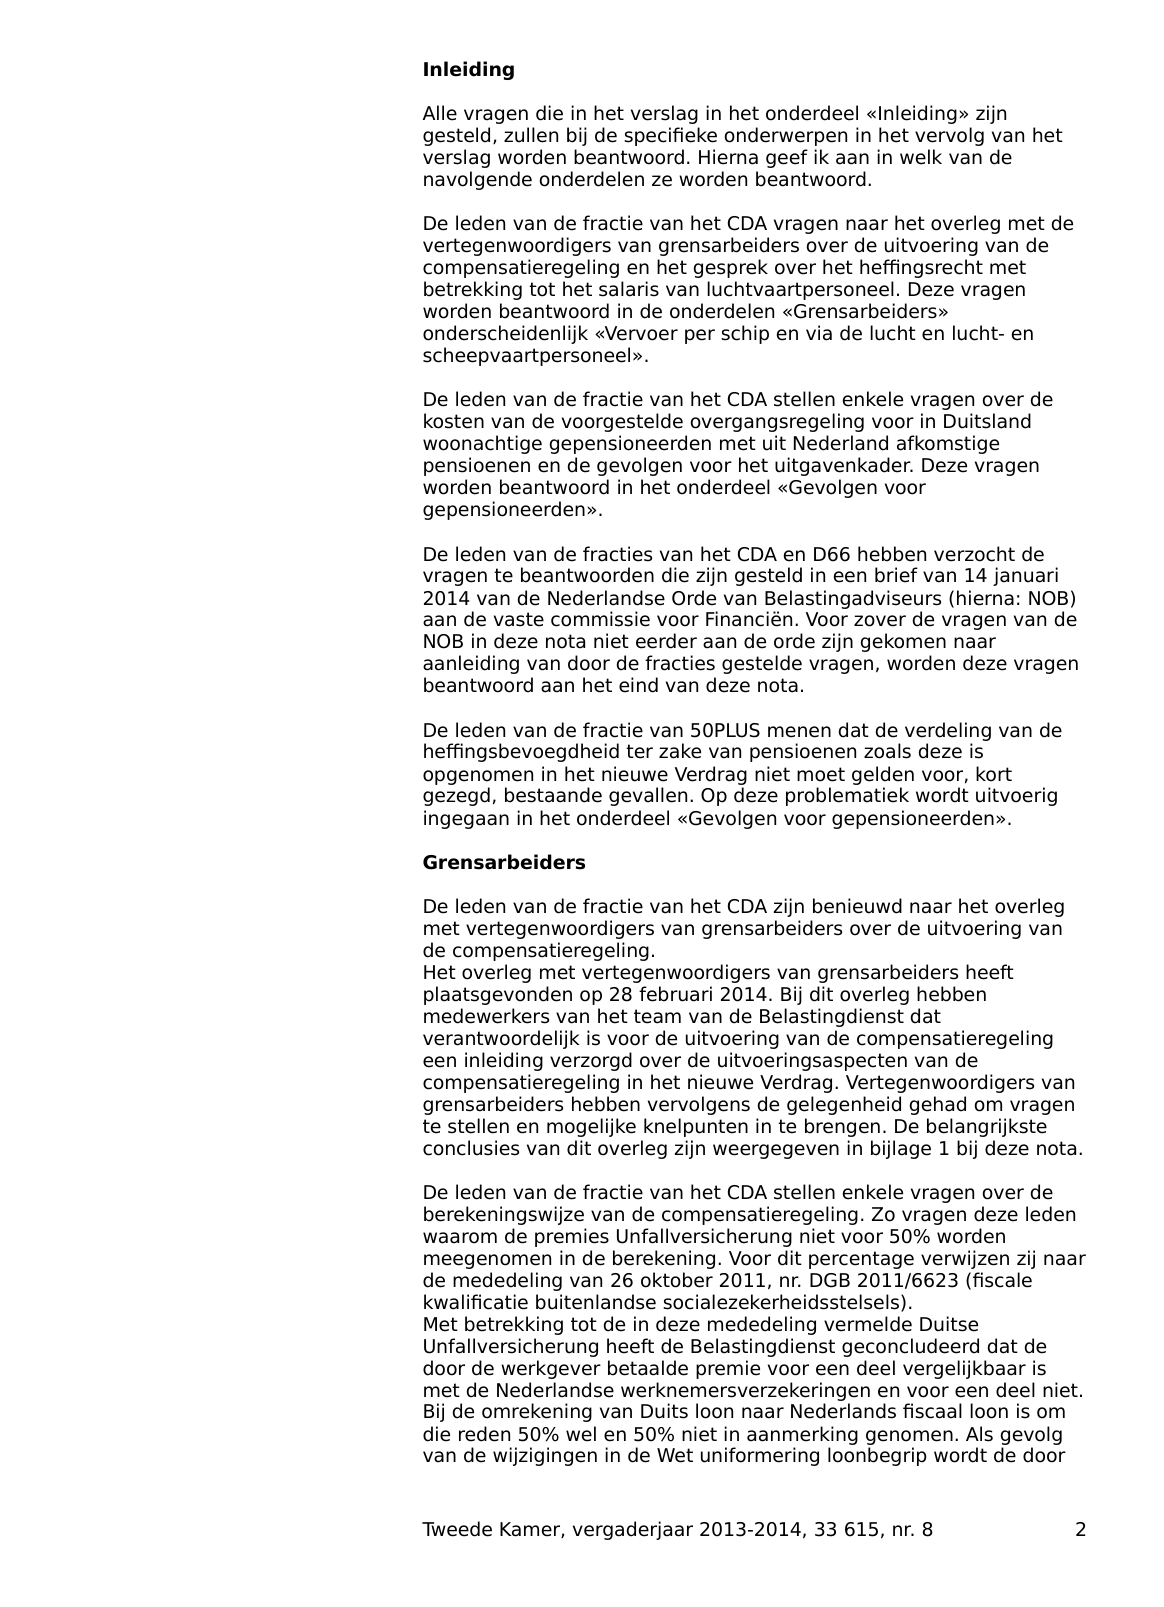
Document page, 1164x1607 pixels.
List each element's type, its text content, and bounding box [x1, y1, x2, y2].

text Met betrekking tot de in deze mededeling vermelde Duitse Unfallversicherung heeft de Belastingdienst geconcludeerd dat de door de werkgever betaalde premie voor een deel vergelijkbaar is met de Nederlandse werknemersverzekeringen en voor een deel niet. Bij de omrekening van Duits loon naar Nederlands fiscaal loon is om die reden 50% wel en 50% niet in aanmerking genomen. Als gevolg van de wijzigingen in de Wet uniformering loonbegrip wordt de door [422, 1313, 1087, 1467]
subtitle Grensarbeiders [422, 852, 1087, 873]
text De leden van de fractie van 50PLUS menen dat de verdeling van de heffingsbevoegdheid ter zake van pensioenen zoals deze is opgenomen in het nieuwe Verdrag niet moet gelden voor, kort gezegd, bestaande gevallen. Op deze problematiek wordt uitvoerig ingegaan in het onderdeel «Gevolgen voor gepensioneerden». [422, 719, 1087, 829]
text De leden van de fractie van het CDA vragen naar het overleg met de vertegenwoordigers van grensarbeiders over de uitvoering van de compensatieregeling en het gesprek over het heffingsrecht met betrekking tot het salaris van luchtvaartpersoneel. Deze vragen worden beantwoord in de onderdelen «Grensarbeiders» onderscheidenlijk «Vervoer per schip en via de lucht en lucht- en scheepvaartpersoneel». [422, 213, 1087, 367]
text Alle vragen die in het verslag in het onderdeel «Inleiding» zijn gesteld, zullen bij de specifieke onderwerpen in het vervolg van het verslag worden beantwoord. Hierna geef ik aan in welk van de navolgende onderdelen ze worden beantwoord. [422, 103, 1087, 191]
subtitle Inleiding [422, 59, 1087, 81]
text De leden van de fracties van het CDA en D66 hebben verzocht de vragen te beantwoorden die zijn gesteld in een brief van 14 januari 2014 van de Nederlandse Orde van Belastingadviseurs (hierna: NOB) aan de vaste commissie voor Financiën. Voor zover de vragen van de NOB in deze nota niet eerder aan de orde zijn gekomen naar aanleiding van door de fracties gestelde vragen, worden deze vragen beantwoord aan het eind van deze nota. [422, 543, 1087, 697]
text De leden van de fractie van het CDA stellen enkele vragen over de berekeningswijze van de compensatieregeling. Zo vragen deze leden waarom de premies Unfallversicherung niet voor 50% worden meegenomen in de berekening. Voor dit percentage verwijzen zij naar de mededeling van 26 oktober 2011, nr. DGB 2011/6623 (fiscale kwalificatie buitenlandse socialezekerheidsstelsels). [422, 1182, 1087, 1313]
text De leden van de fractie van het CDA zijn benieuwd naar het overleg met vertegenwoordigers van grensarbeiders over de uitvoering van de compensatieregeling. [422, 896, 1087, 962]
text Het overleg met vertegenwoordigers van grensarbeiders heeft plaatsgevonden op 28 februari 2014. Bij dit overleg hebben medewerkers van het team van de Belastingdienst dat verantwoordelijk is voor de uitvoering van de compensatieregeling een inleiding verzorgd over de uitvoeringsaspecten van de compensatieregeling in het nieuwe Verdrag. Vertegenwoordigers van grensarbeiders hebben vervolgens de gelegenheid gehad om vragen te stellen en mogelijke knelpunten in te brengen. De belangrijkste conclusies van dit overleg zijn weergegeven in bijlage 1 bij deze nota. [422, 962, 1087, 1159]
text De leden van de fractie van het CDA stellen enkele vragen over de kosten van de voorgestelde overgangsregeling voor in Duitsland woonachtige gepensioneerden met uit Nederland afkomstige pensioenen en de gevolgen voor het uitgavenkader. Deze vragen worden beantwoord in het onderdeel «Gevolgen voor gepensioneerden». [422, 389, 1087, 521]
